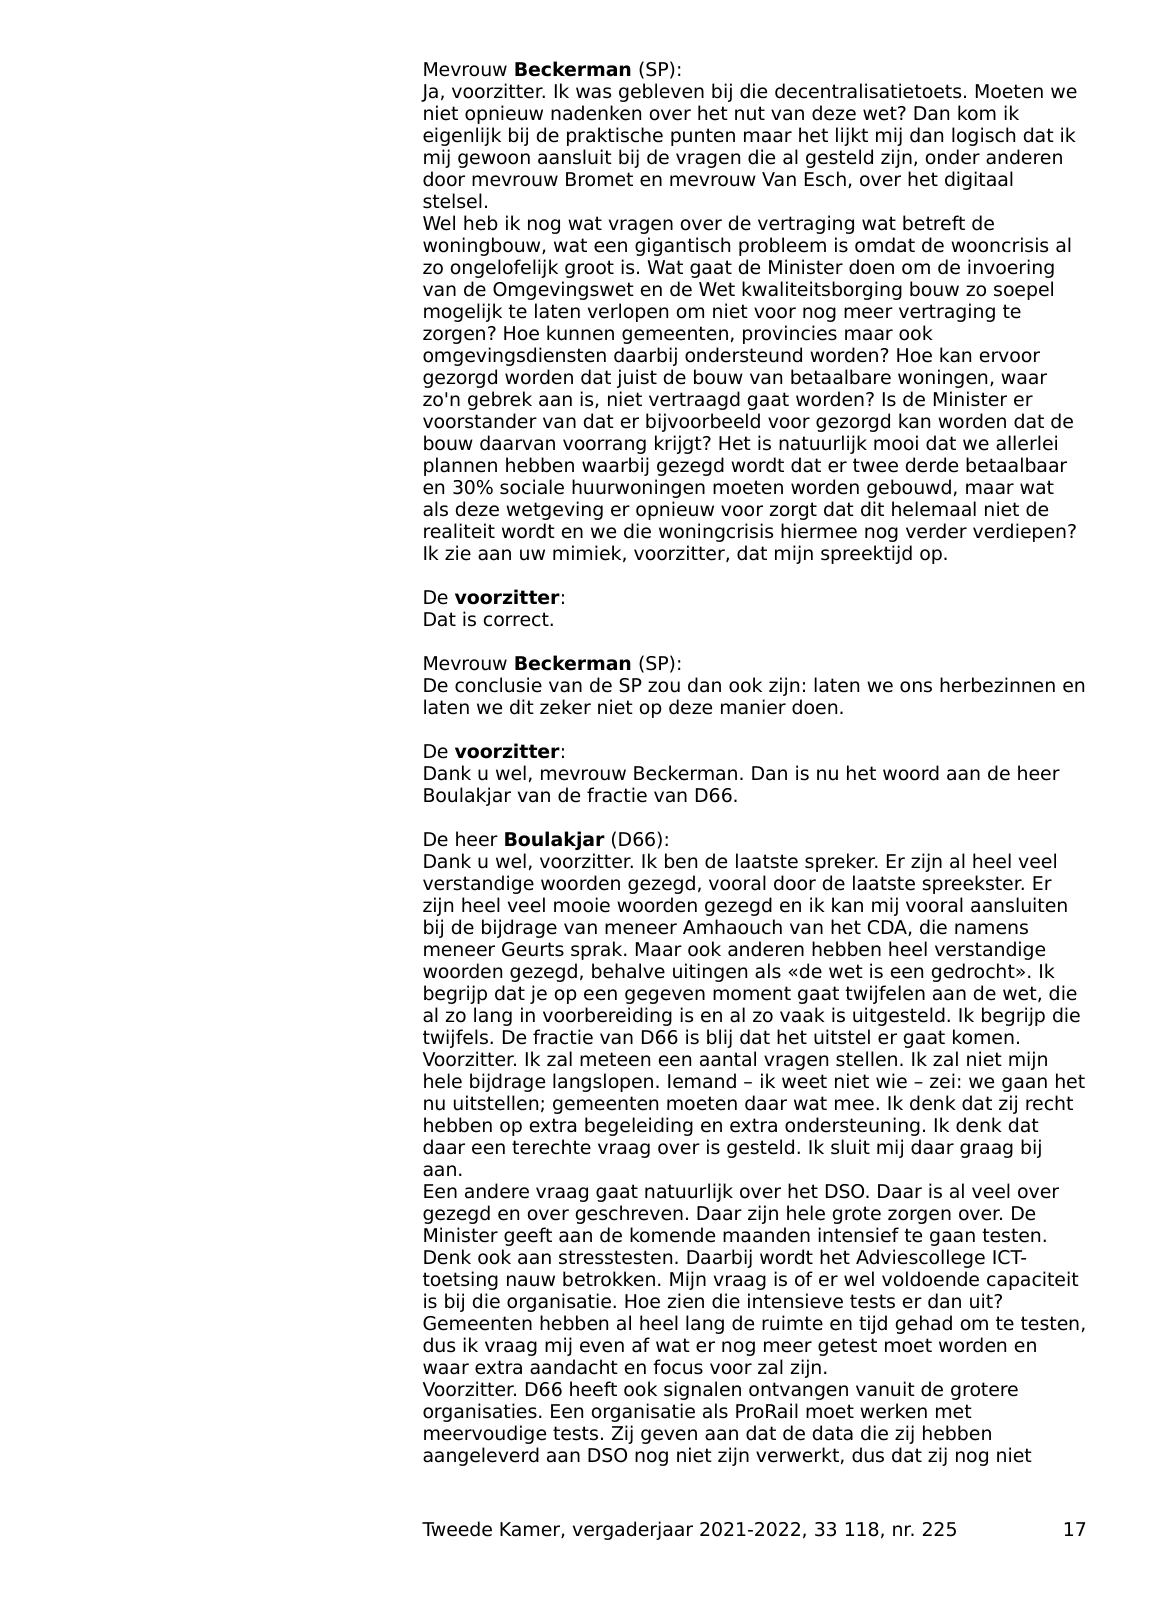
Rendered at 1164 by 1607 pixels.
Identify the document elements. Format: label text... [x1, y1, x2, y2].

text De voorzitter: [422, 587, 1087, 609]
text De conclusie van de SP zou dan ook zijn: laten we ons herbezinnen en laten we dit zeker niet op deze manier doen. [422, 675, 1087, 719]
text Dat is correct. [422, 609, 1087, 631]
text De heer Boulakjar (D66): [422, 829, 1087, 851]
text Dank u wel, mevrouw Beckerman. Dan is nu het woord aan de heer Boulakjar van de fractie van D66. [422, 763, 1087, 807]
text Voorzitter. D66 heeft ook signalen ontvangen vanuit de grotere organisaties. Een organisatie als ProRail moet werken met meervoudige tests. Zij geven aan dat de data die zij hebben aangeleverd aan DSO nog niet zijn verwerkt, dus dat zij nog niet [422, 1379, 1087, 1467]
text Mevrouw Beckerman (SP): [422, 653, 1087, 675]
text Mevrouw Beckerman (SP): [422, 59, 1087, 81]
text Dank u wel, voorzitter. Ik ben de laatste spreker. Er zijn al heel veel verstandige woorden gezegd, vooral door de laatste spreekster. Er zijn heel veel mooie woorden gezegd en ik kan mij vooral aansluiten bij de bijdrage van meneer Amhaouch van het CDA, die namens meneer Geurts sprak. Maar ook anderen hebben heel verstandige woorden gezegd, behalve uitingen als «de wet is een gedrocht». Ik begrijp dat je op een gegeven moment gaat twijfelen aan de wet, die al zo lang in voorbereiding is en al zo vaak is uitgesteld. Ik begrijp die twijfels. De fractie van D66 is blij dat het uitstel er gaat komen. [422, 851, 1087, 1049]
text Ja, voorzitter. Ik was gebleven bij die decentralisatietoets. Moeten we niet opnieuw nadenken over het nut van deze wet? Dan kom ik eigenlijk bij de praktische punten maar het lijkt mij dan logisch dat ik mij gewoon aansluit bij de vragen die al gesteld zijn, onder anderen door mevrouw Bromet en mevrouw Van Esch, over het digitaal stelsel. [422, 81, 1087, 213]
text Een andere vraag gaat natuurlijk over het DSO. Daar is al veel over gezegd en over geschreven. Daar zijn hele grote zorgen over. De Minister geeft aan de komende maanden intensief te gaan testen. Denk ook aan stresstesten. Daarbij wordt het Adviescollege ICT-toetsing nauw betrokken. Mijn vraag is of er wel voldoende capaciteit is bij die organisatie. Hoe zien die intensieve tests er dan uit? Gemeenten hebben al heel lang de ruimte en tijd gehad om te testen, dus ik vraag mij even af wat er nog meer getest moet worden en waar extra aandacht en focus voor zal zijn. [422, 1181, 1087, 1379]
text De voorzitter: [422, 741, 1087, 763]
text Voorzitter. Ik zal meteen een aantal vragen stellen. Ik zal niet mijn hele bijdrage langslopen. Iemand – ik weet niet wie – zei: we gaan het nu uitstellen; gemeenten moeten daar wat mee. Ik denk dat zij recht hebben op extra begeleiding en extra ondersteuning. Ik denk dat daar een terechte vraag over is gesteld. Ik sluit mij daar graag bij aan. [422, 1049, 1087, 1181]
text Wel heb ik nog wat vragen over de vertraging wat betreft de woningbouw, wat een gigantisch probleem is omdat de wooncrisis al zo ongelofelijk groot is. Wat gaat de Minister doen om de invoering van de Omgevingswet en de Wet kwaliteitsborging bouw zo soepel mogelijk te laten verlopen om niet voor nog meer vertraging te zorgen? Hoe kunnen gemeenten, provincies maar ook omgevingsdiensten daarbij ondersteund worden? Hoe kan ervoor gezorgd worden dat juist de bouw van betaalbare woningen, waar zo'n gebrek aan is, niet vertraagd gaat worden? Is de Minister er voorstander van dat er bijvoorbeeld voor gezorgd kan worden dat de bouw daarvan voorrang krijgt? Het is natuurlijk mooi dat we allerlei plannen hebben waarbij gezegd wordt dat er twee derde betaalbaar en 30% sociale huurwoningen moeten worden gebouwd, maar wat als deze wetgeving er opnieuw voor zorgt dat dit helemaal niet de realiteit wordt en we die woningcrisis hiermee nog verder verdiepen? Ik zie aan uw mimiek, voorzitter, dat mijn spreektijd op. [422, 213, 1087, 564]
